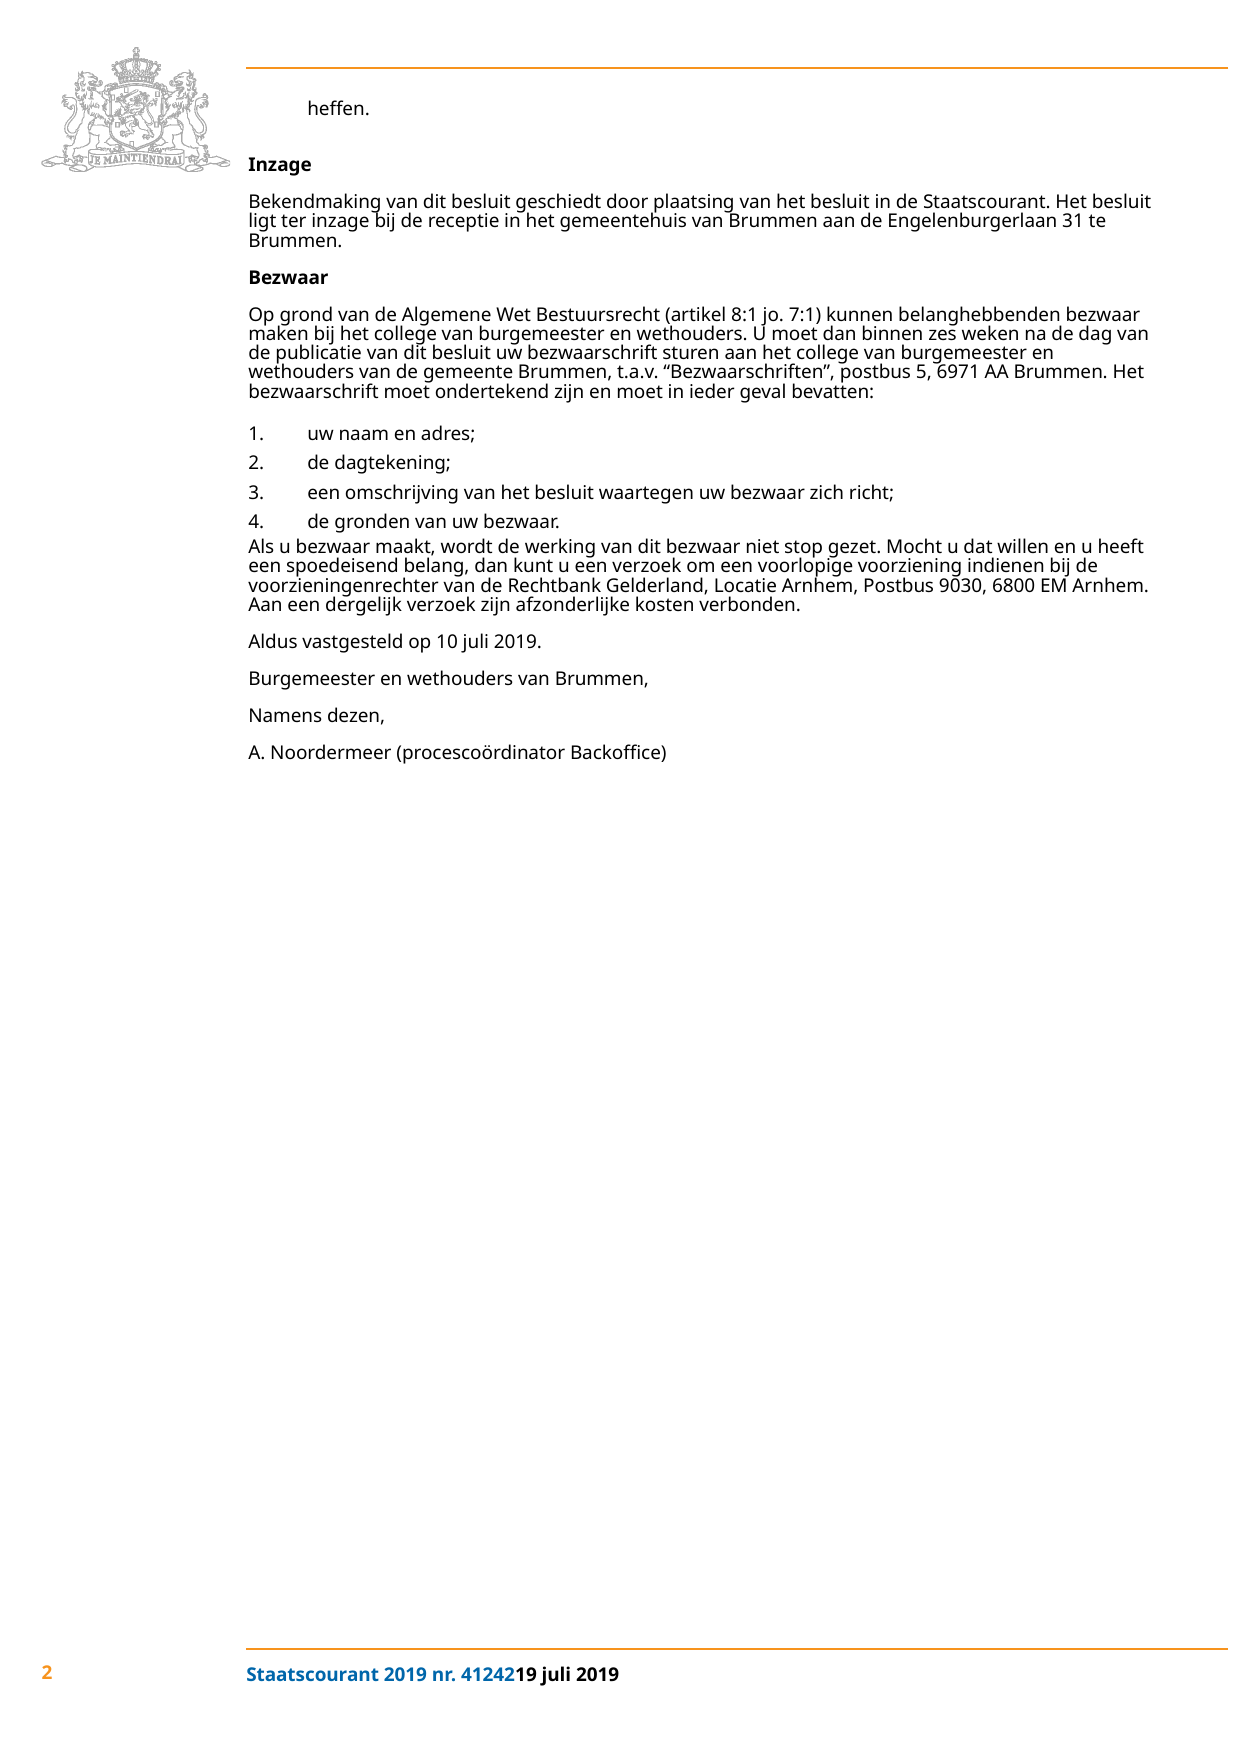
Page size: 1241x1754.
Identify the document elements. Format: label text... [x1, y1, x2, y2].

text Bezwaar [248, 269, 1152, 288]
picture [41, 47, 231, 172]
text Aldus vastgesteld op 10 juli 2019. [248, 633, 1152, 652]
text Bekendmaking van dit besluit geschiedt door plaatsing van het besluit in de Staatscourant. Het besluit ligt ter inzage bij de receptie in het gemeentehuis van Brummen aan de Engelenburgerlaan 31 te Brummen. [248, 193, 1152, 251]
text Als u bezwaar maakt, wordt de werking van dit bezwaar niet stop gezet. Mocht u dat willen en u heeft een spoedeisend belang, dan kunt u een verzoek om een voorlopige voorziening indienen bij de voorzieningenrechter van de Rechtbank Gelderland, Locatie Arnhem, Postbus 9030, 6800 EM Arnhem. Aan een dergelijk verzoek zijn afzonderlijke kosten verbonden. [248, 538, 1152, 615]
text Inzage [248, 156, 1152, 176]
list heffen. [248, 95, 1152, 121]
text Op grond van de Algemene Wet Bestuursrecht (artikel 8:1 jo. 7:1) kunnen belanghebbenden bezwaar maken bij het college van burgemeester en wethouders. U moet dan binnen zes weken na de dag van de publicatie van dit besluit uw bezwaarschrift sturen aan het college van burgemeester en wethouders van de gemeente Brummen, t.a.v. “Bezwaarschriften”, postbus 5, 6971 AA Brummen. Het bezwaarschrift moet ondertekend zijn en moet in ieder geval bevatten: [248, 306, 1152, 402]
text Burgemeester en wethouders van Brummen, [248, 670, 1152, 689]
text A. Noordermeer (procescoördinator Backoffice) [248, 744, 1152, 763]
list de dagtekening; [248, 449, 1152, 475]
list een omschrijving van het besluit waartegen uw bezwaar zich richt; [248, 479, 1152, 505]
text Namens dezen, [248, 707, 1152, 726]
list de gronden van uw bezwaar. [248, 508, 1152, 534]
list uw naam en adres; [248, 420, 1152, 446]
